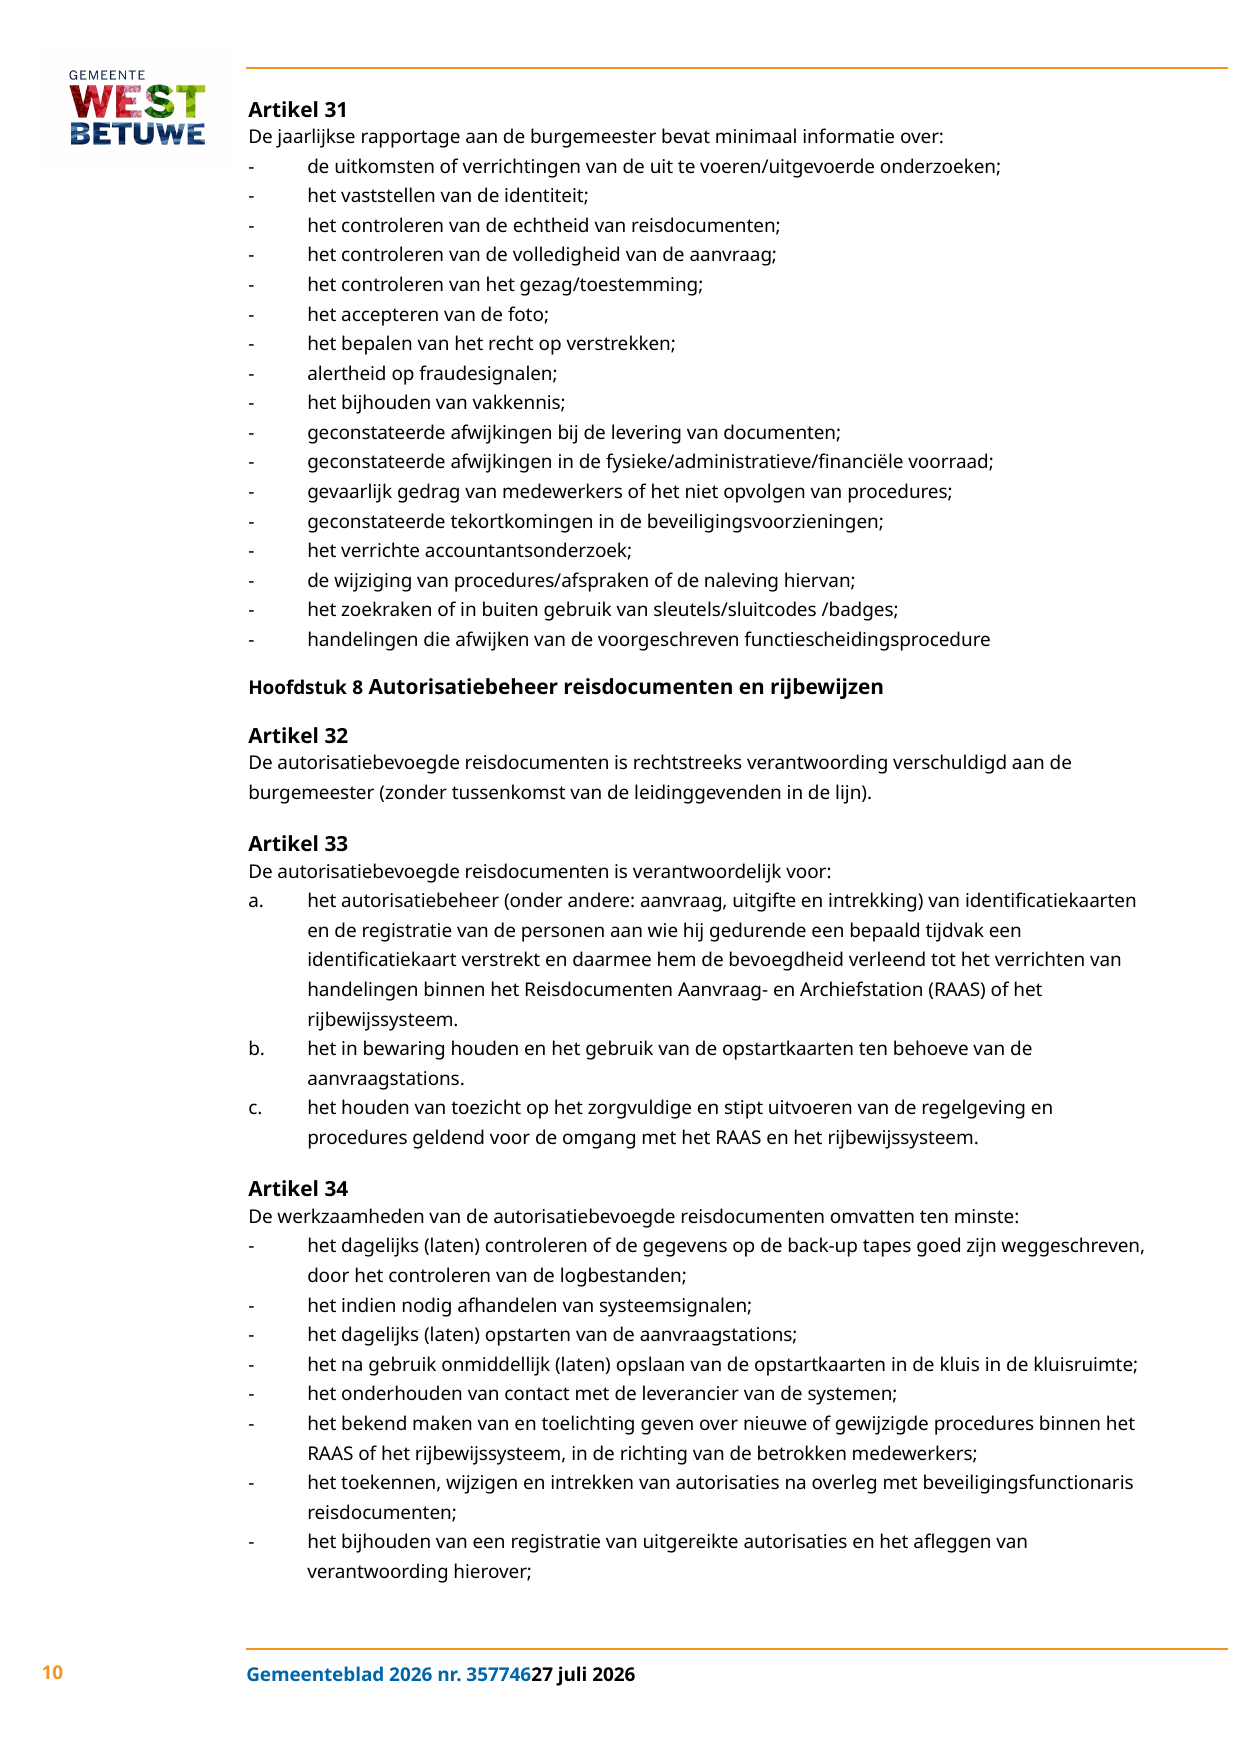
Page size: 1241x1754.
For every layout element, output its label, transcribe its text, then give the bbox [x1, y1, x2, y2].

list het bepalen van het recht op verstrekken; [248, 330, 1152, 356]
text Artikel 32 [248, 721, 1152, 749]
list het dagelijks (laten) opstarten van de aanvraagstations; [248, 1321, 1152, 1347]
list het na gebruik onmiddellijk (laten) opslaan van de opstartkaarten in de kluis in de kluisruimte; [248, 1351, 1152, 1377]
list geconstateerde afwijkingen bij de levering van documenten; [248, 419, 1152, 445]
text Artikel 33 [248, 829, 1152, 858]
text De autorisatiebevoegde reisdocumenten is verantwoordelijk voor: [248, 858, 1152, 884]
list het indien nodig afhandelen van systeemsignalen; [248, 1292, 1152, 1317]
list het bijhouden van een registratie van uitgereikte autorisaties en het afleggen van verantwoording hierover; [248, 1528, 1152, 1584]
list het zoekraken of in buiten gebruik van sleutels/sluitcodes /badges; [248, 597, 1152, 622]
list het accepteren van de foto; [248, 301, 1152, 326]
text Artikel 31 [248, 95, 1152, 123]
text Artikel 34 [248, 1174, 1152, 1203]
list het verrichte accountantsonderzoek; [248, 537, 1152, 563]
list het controleren van de volledigheid van de aanvraag; [248, 242, 1152, 267]
list het houden van toezicht op het zorgvuldige en stipt uitvoeren van de regelgeving en procedures geldend voor de omgang met het RAAS en het rijbewijssysteem. [248, 1094, 1152, 1150]
list het controleren van de echtheid van reisdocumenten; [248, 212, 1152, 238]
list het dagelijks (laten) controleren of de gegevens op de back-up tapes goed zijn weggeschreven, door het controleren van de logbestanden; [248, 1233, 1152, 1288]
picture [41, 47, 231, 172]
list het bekend maken van en toelichting geven over nieuwe of gewijzigde procedures binnen het RAAS of het rijbewijssysteem, in de richting van de betrokken medewerkers; [248, 1410, 1152, 1465]
text De autorisatiebevoegde reisdocumenten is rechtstreeks verantwoording verschuldigd aan de burgemeester (zonder tussenkomst van de leidinggevenden in de lijn). [248, 749, 1152, 805]
text Hoofdstuk 8 Autorisatiebeheer reisdocumenten en rijbewijzen [248, 672, 1152, 700]
list het vaststellen van de identiteit; [248, 182, 1152, 208]
list het controleren van het gezag/toestemming; [248, 271, 1152, 297]
text De jaarlijkse rapportage aan de burgemeester bevat minimaal informatie over: [248, 123, 1152, 149]
list de wijziging van procedures/afspraken of de naleving hiervan; [248, 567, 1152, 593]
list geconstateerde afwijkingen in de fysieke/administratieve/financiële voorraad; [248, 449, 1152, 474]
text De werkzaamheden van de autorisatiebevoegde reisdocumenten omvatten ten minste: [248, 1203, 1152, 1229]
list gevaarlijk gedrag van medewerkers of het niet opvolgen van procedures; [248, 478, 1152, 504]
list het onderhouden van contact met de leverancier van de systemen; [248, 1381, 1152, 1406]
list het in bewaring houden en het gebruik van de opstartkaarten ten behoeve van de aanvraagstations. [248, 1035, 1152, 1091]
list alertheid op fraudesignalen; [248, 360, 1152, 386]
list de uitkomsten of verrichtingen van de uit te voeren/uitgevoerde onderzoeken; [248, 153, 1152, 178]
list het autorisatiebeheer (onder andere: aanvraag, uitgifte en intrekking) van identificatiekaarten en de registratie van de personen aan wie hij gedurende een bepaald tijdvak een identificatiekaart verstrekt en daarmee hem de bevoegdheid verleend tot het verrichten van handelingen binnen het Reisdocumenten Aanvraag- en Archiefstation (RAAS) of het rijbewijssysteem. [248, 887, 1152, 1032]
list het toekennen, wijzigen en intrekken van autorisaties na overleg met beveiligingsfunctionaris reisdocumenten; [248, 1469, 1152, 1524]
list geconstateerde tekortkomingen in de beveiligingsvoorzieningen; [248, 508, 1152, 533]
list handelingen die afwijken van de voorgeschreven functiescheidingsprocedure [248, 626, 1152, 652]
list het bijhouden van vakkennis; [248, 389, 1152, 415]
